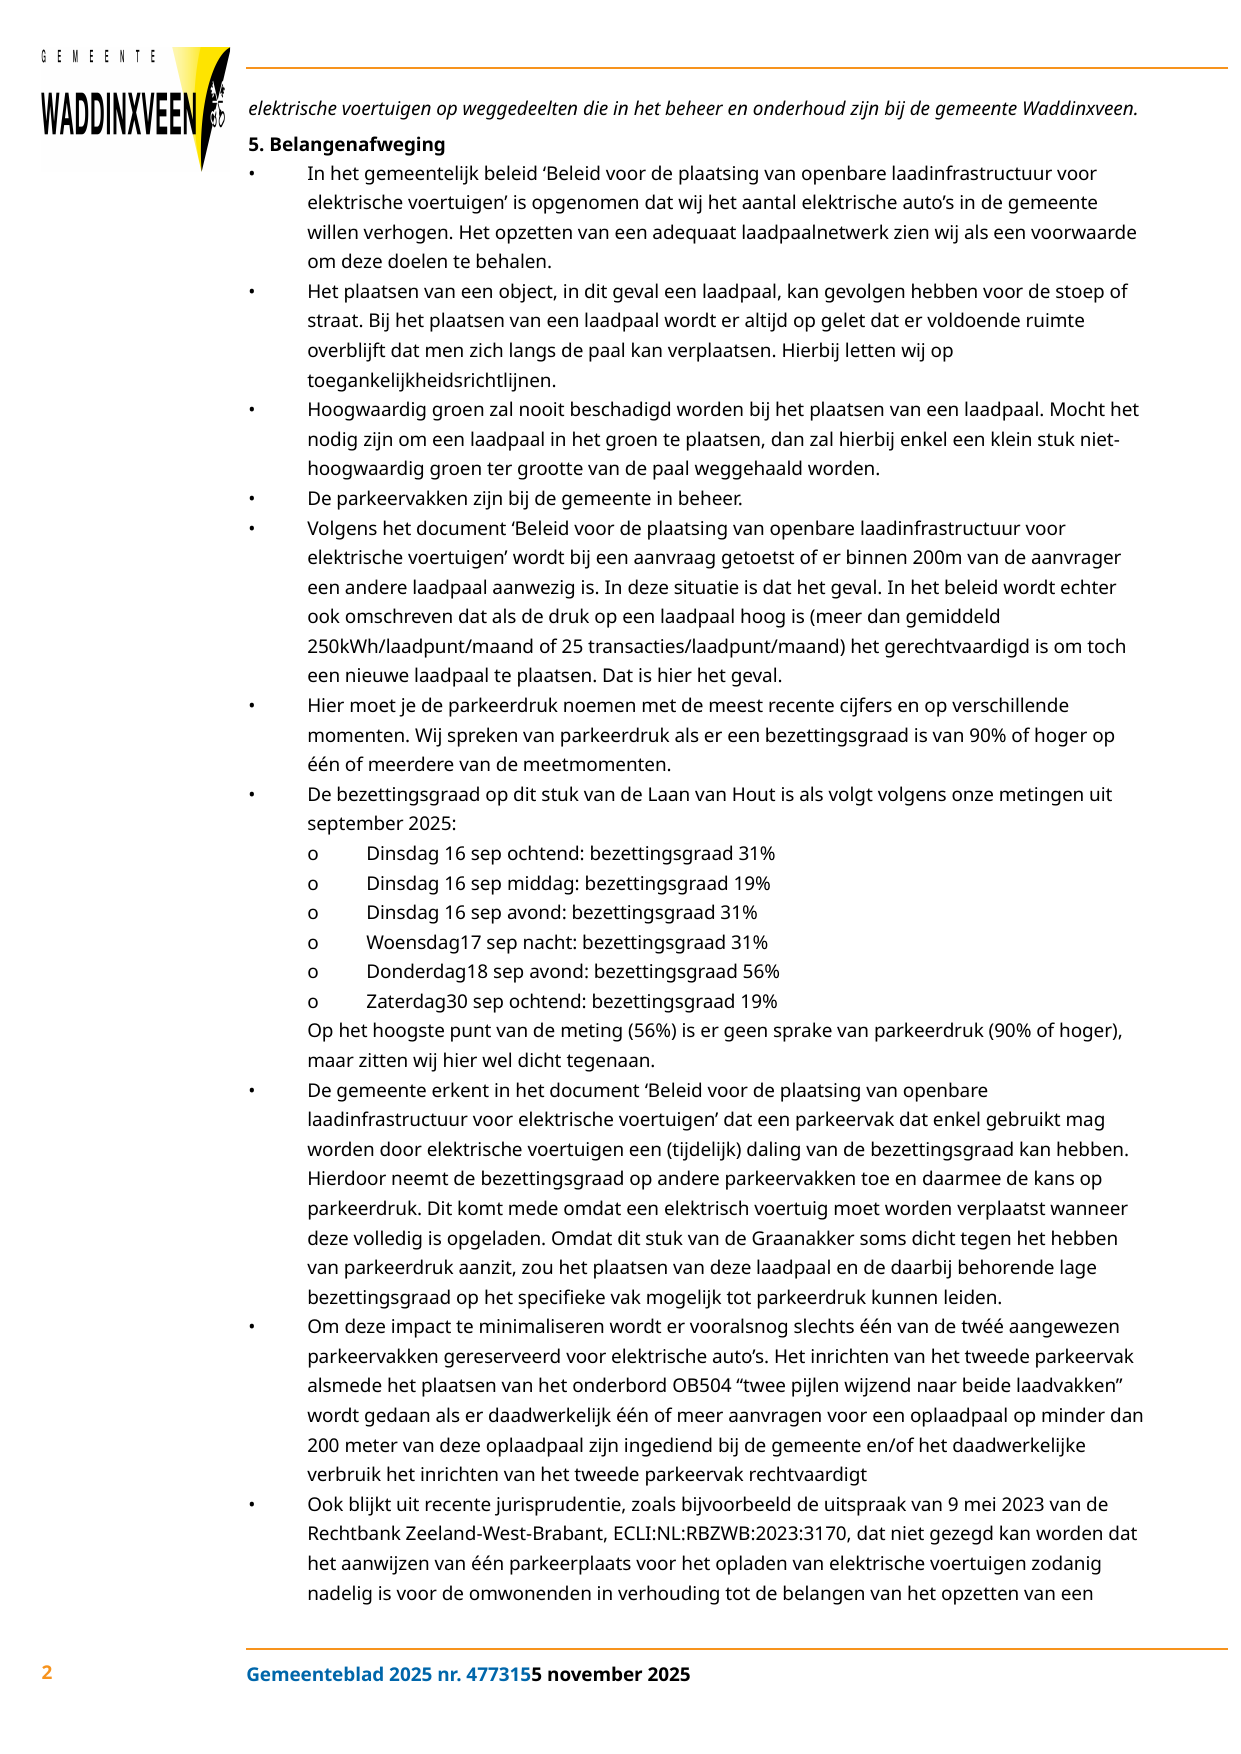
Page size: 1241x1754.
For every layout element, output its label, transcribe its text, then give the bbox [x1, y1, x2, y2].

picture [41, 47, 231, 172]
list Volgens het document ‘Beleid voor de plaatsing van openbare laadinfrastructuur voor elektrische voertuigen’ wordt bij een aanvraag getoetst of er binnen 200m van de aanvrager een andere laadpaal aanwezig is. In deze situatie is dat het geval. In het beleid wordt echter ook omschreven dat als de druk op een laadpaal hoog is (meer dan gemiddeld 250kWh/laadpunt/maand of 25 transacties/laadpunt/maand) het gerechtvaardigd is om toch een nieuwe laadpaal te plaatsen. Dat is hier het geval. [248, 515, 1152, 688]
list Dinsdag 16 sep middag: bezettingsgraad 19% [307, 870, 1152, 896]
list Hier moet je de parkeerdruk noemen met de meest recente cijfers en op verschillende momenten. Wij spreken van parkeerdruk als er een bezettingsgraad is van 90% of hoger op één of meerdere van de meetmomenten. [248, 692, 1152, 777]
list Om deze impact te minimaliseren wordt er vooralsnog slechts één van de twéé aangewezen parkeervakken gereserveerd voor elektrische auto’s. Het inrichten van het tweede parkeervak alsmede het plaatsen van het onderbord OB504 “twee pijlen wijzend naar beide laadvakken” wordt gedaan als er daadwerkelijk één of meer aanvragen voor een oplaadpaal op minder dan 200 meter van deze oplaadpaal zijn ingediend bij de gemeente en/of het daadwerkelijke verbruik het inrichten van het tweede parkeervak rechtvaardigt [248, 1313, 1152, 1487]
text elektrische voertuigen op weggedeelten die in het beheer en onderhoud zijn bij de gemeente Waddinxveen. [248, 95, 1152, 121]
list Dinsdag 16 sep avond: bezettingsgraad 31% [307, 899, 1152, 925]
text 5. Belangenafweging [248, 131, 1152, 157]
list Donderdag18 sep avond: bezettingsgraad 56% [307, 958, 1152, 984]
list Op het hoogste punt van de meting (56%) is er geen sprake van parkeerdruk (90% of hoger), maar zitten wij hier wel dicht tegenaan. [248, 1018, 1152, 1073]
list Het plaatsen van een object, in dit geval een laadpaal, kan gevolgen hebben voor de stoep of straat. Bij het plaatsen van een laadpaal wordt er altijd op gelet dat er voldoende ruimte overblijft dat men zich langs de paal kan verplaatsen. Hierbij letten wij op toegankelijkheidsrichtlijnen. [248, 278, 1152, 393]
list Hoogwaardig groen zal nooit beschadigd worden bij het plaatsen van een laadpaal. Mocht het nodig zijn om een laadpaal in het groen te plaatsen, dan zal hierbij enkel een klein stuk niet-hoogwaardig groen ter grootte van de paal weggehaald worden. [248, 396, 1152, 481]
list De gemeente erkent in het document ‘Beleid voor de plaatsing van openbare laadinfrastructuur voor elektrische voertuigen’ dat een parkeervak dat enkel gebruikt mag worden door elektrische voertuigen een (tijdelijk) daling van de bezettingsgraad kan hebben. Hierdoor neemt de bezettingsgraad op andere parkeervakken toe en daarmee de kans op parkeerdruk. Dit komt mede omdat een elektrisch voertuig moet worden verplaatst wanneer deze volledig is opgeladen. Omdat dit stuk van de Graanakker soms dicht tegen het hebben van parkeerdruk aanzit, zou het plaatsen van deze laadpaal en de daarbij behorende lage bezettingsgraad op het specifieke vak mogelijk tot parkeerdruk kunnen leiden. [248, 1077, 1152, 1310]
list Ook blijkt uit recente jurisprudentie, zoals bijvoorbeeld de uitspraak van 9 mei 2023 van de Rechtbank Zeeland-West-Brabant, ECLI:NL:RBZWB:2023:3170, dat niet gezegd kan worden dat het aanwijzen van één parkeerplaats voor het opladen van elektrische voertuigen zodanig nadelig is voor de omwonenden in verhouding tot de belangen van het opzetten van een [248, 1491, 1152, 1606]
list Woensdag17 sep nacht: bezettingsgraad 31% [307, 929, 1152, 955]
list De parkeervakken zijn bij de gemeente in beheer. [248, 485, 1152, 511]
list Zaterdag30 sep ochtend: bezettingsgraad 19% [307, 988, 1152, 1014]
list De bezettingsgraad op dit stuk van de Laan van Hout is als volgt volgens onze metingen uit september 2025: [248, 781, 1152, 836]
list In het gemeentelijk beleid ‘Beleid voor de plaatsing van openbare laadinfrastructuur voor elektrische voertuigen’ is opgenomen dat wij het aantal elektrische auto’s in de gemeente willen verhogen. Het opzetten van een adequaat laadpaalnetwerk zien wij als een voorwaarde om deze doelen te behalen. [248, 160, 1152, 274]
list Dinsdag 16 sep ochtend: bezettingsgraad 31% [307, 840, 1152, 866]
